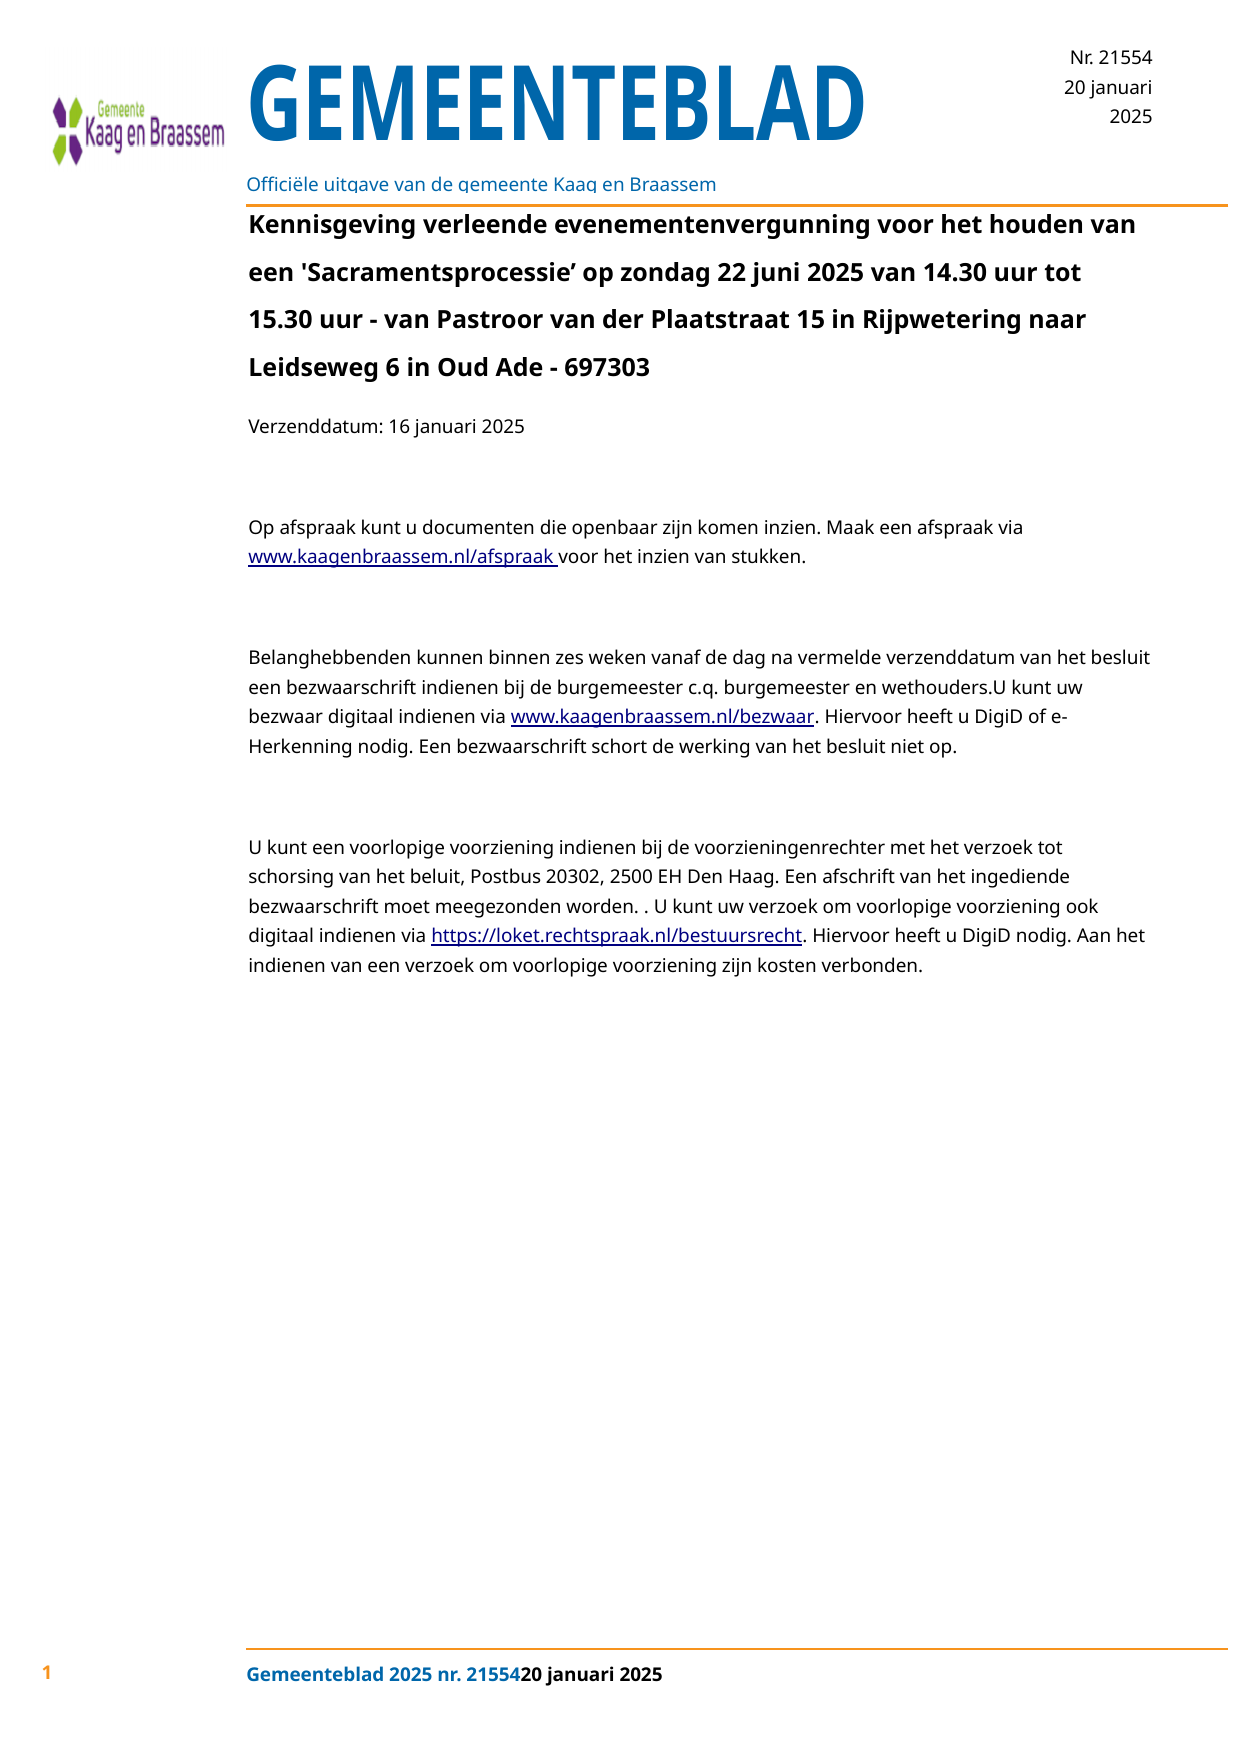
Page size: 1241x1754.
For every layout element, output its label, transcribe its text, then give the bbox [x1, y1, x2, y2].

text Op afspraak kunt u documenten die openbaar zijn komen inzien. Maak een afspraak via www.kaagenbraassem.nl/afspraak voor het inzien van stukken. [248, 514, 1152, 569]
text Verzenddatum: 16 januari 2025 [248, 413, 1152, 439]
picture [41, 47, 231, 172]
text Belanghebbenden kunnen binnen zes weken vanaf de dag na vermelde verzenddatum van het besluit een bezwaarschrift indienen bij de burgemeester c.q. burgemeester en wethouders.U kunt uw bezwaar digitaal indienen via www.kaagenbraassem.nl/bezwaar. Hiervoor heeft u DigiD of e-Herkenning nodig. Een bezwaarschrift schort de werking van het besluit niet op. [248, 644, 1152, 759]
text Kennisgeving verleende evenementenvergunning voor het houden van een 'Sacramentsprocessie’ op zondag 22 juni 2025 van 14.30 uur tot 15.30 uur - van Pastroor van der Plaatstraat 15 in Rijpwetering naar Leidseweg 6 in Oud Ade - 697303 [248, 207, 1152, 384]
text U kunt een voorlopige voorziening indienen bij de voorzieningenrechter met het verzoek tot schorsing van het beluit, Postbus 20302, 2500 EH Den Haag. Een afschrift van het ingediende bezwaarschrift moet meegezonden worden. . U kunt uw verzoek om voorlopige voorziening ook digitaal indienen via https://loket.rechtspraak.nl/bestuursrecht. Hiervoor heeft u DigiD nodig. Aan het indienen van een verzoek om voorlopige voorziening zijn kosten verbonden. [248, 834, 1152, 978]
